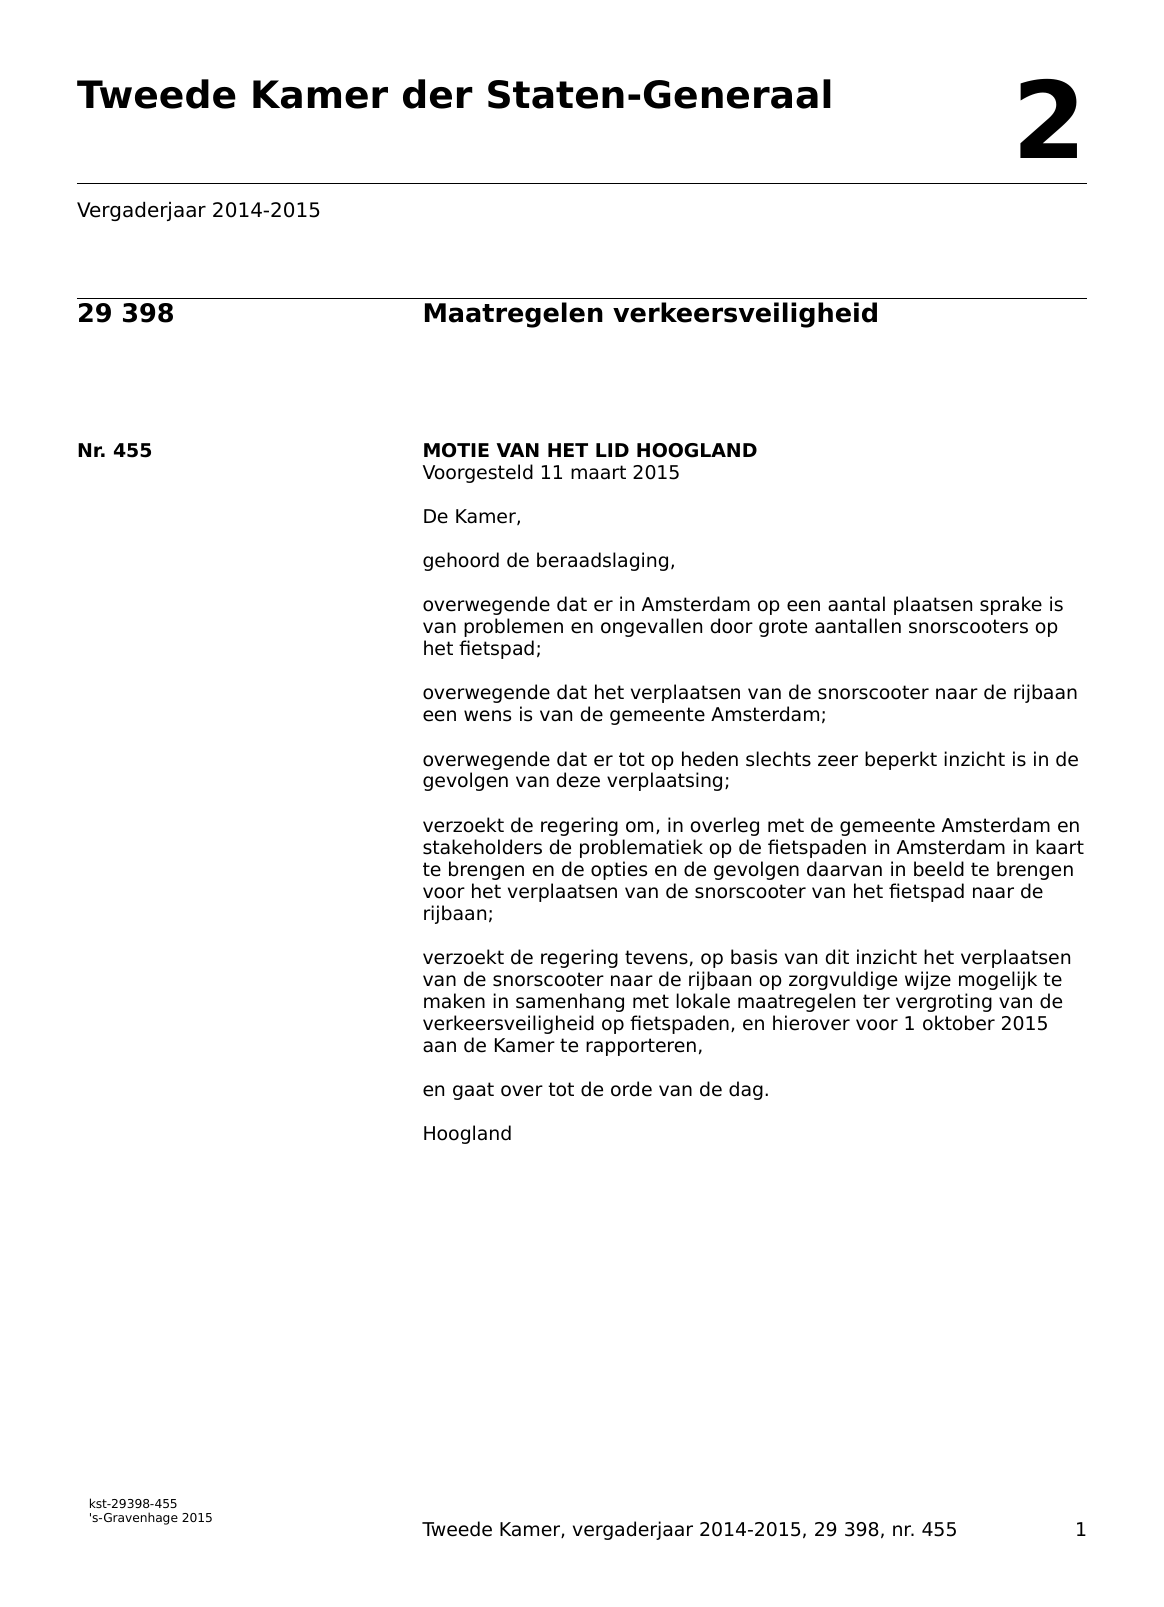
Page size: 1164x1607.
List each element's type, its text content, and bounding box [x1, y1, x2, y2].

text De Kamer, [422, 506, 1087, 528]
text 's-Gravenhage 2015 [88, 1511, 323, 1525]
text Voorgesteld 11 maart 2015 [422, 462, 1087, 484]
text kst-29398-455 [88, 1497, 323, 1511]
subtitle Nr. 455 MOTIE VAN HET LID HOOGLAND [77, 440, 1087, 462]
text gehoord de beraadslaging, [422, 550, 1087, 572]
text Hoogland [422, 1123, 1087, 1145]
table_header Tweede Kamer der Staten-Generaal [77, 59, 886, 183]
text overwegende dat er in Amsterdam op een aantal plaatsen sprake is van problemen en ongevallen door grote aantallen snorscooters op het fietspad; [422, 594, 1087, 660]
text overwegende dat er tot op heden slechts zeer beperkt inzicht is in de gevolgen van deze verplaatsing; [422, 748, 1087, 792]
subtitle 29 398 Maatregelen verkeersveiligheid [77, 299, 1087, 329]
text overwegende dat het verplaatsen van de snorscooter naar de rijbaan een wens is van de gemeente Amsterdam; [422, 682, 1087, 726]
text verzoekt de regering om, in overleg met de gemeente Amsterdam en stakeholders de problematiek op de fietspaden in Amsterdam in kaart te brengen en de opties en de gevolgen daarvan in beeld te brengen voor het verplaatsen van de snorscooter van het fietspad naar de rijbaan; [422, 814, 1087, 924]
table_header 2 [886, 59, 1087, 183]
table_cell Vergaderjaar 2014-2015 [77, 184, 1087, 298]
text verzoekt de regering tevens, op basis van dit inzicht het verplaatsen van de snorscooter naar de rijbaan op zorgvuldige wijze mogelijk te maken in samenhang met lokale maatregelen ter vergroting van de verkeersveiligheid op fietspaden, en hierover voor 1 oktober 2015 aan de Kamer te rapporteren, [422, 947, 1087, 1057]
text en gaat over tot de orde van de dag. [422, 1079, 1087, 1101]
